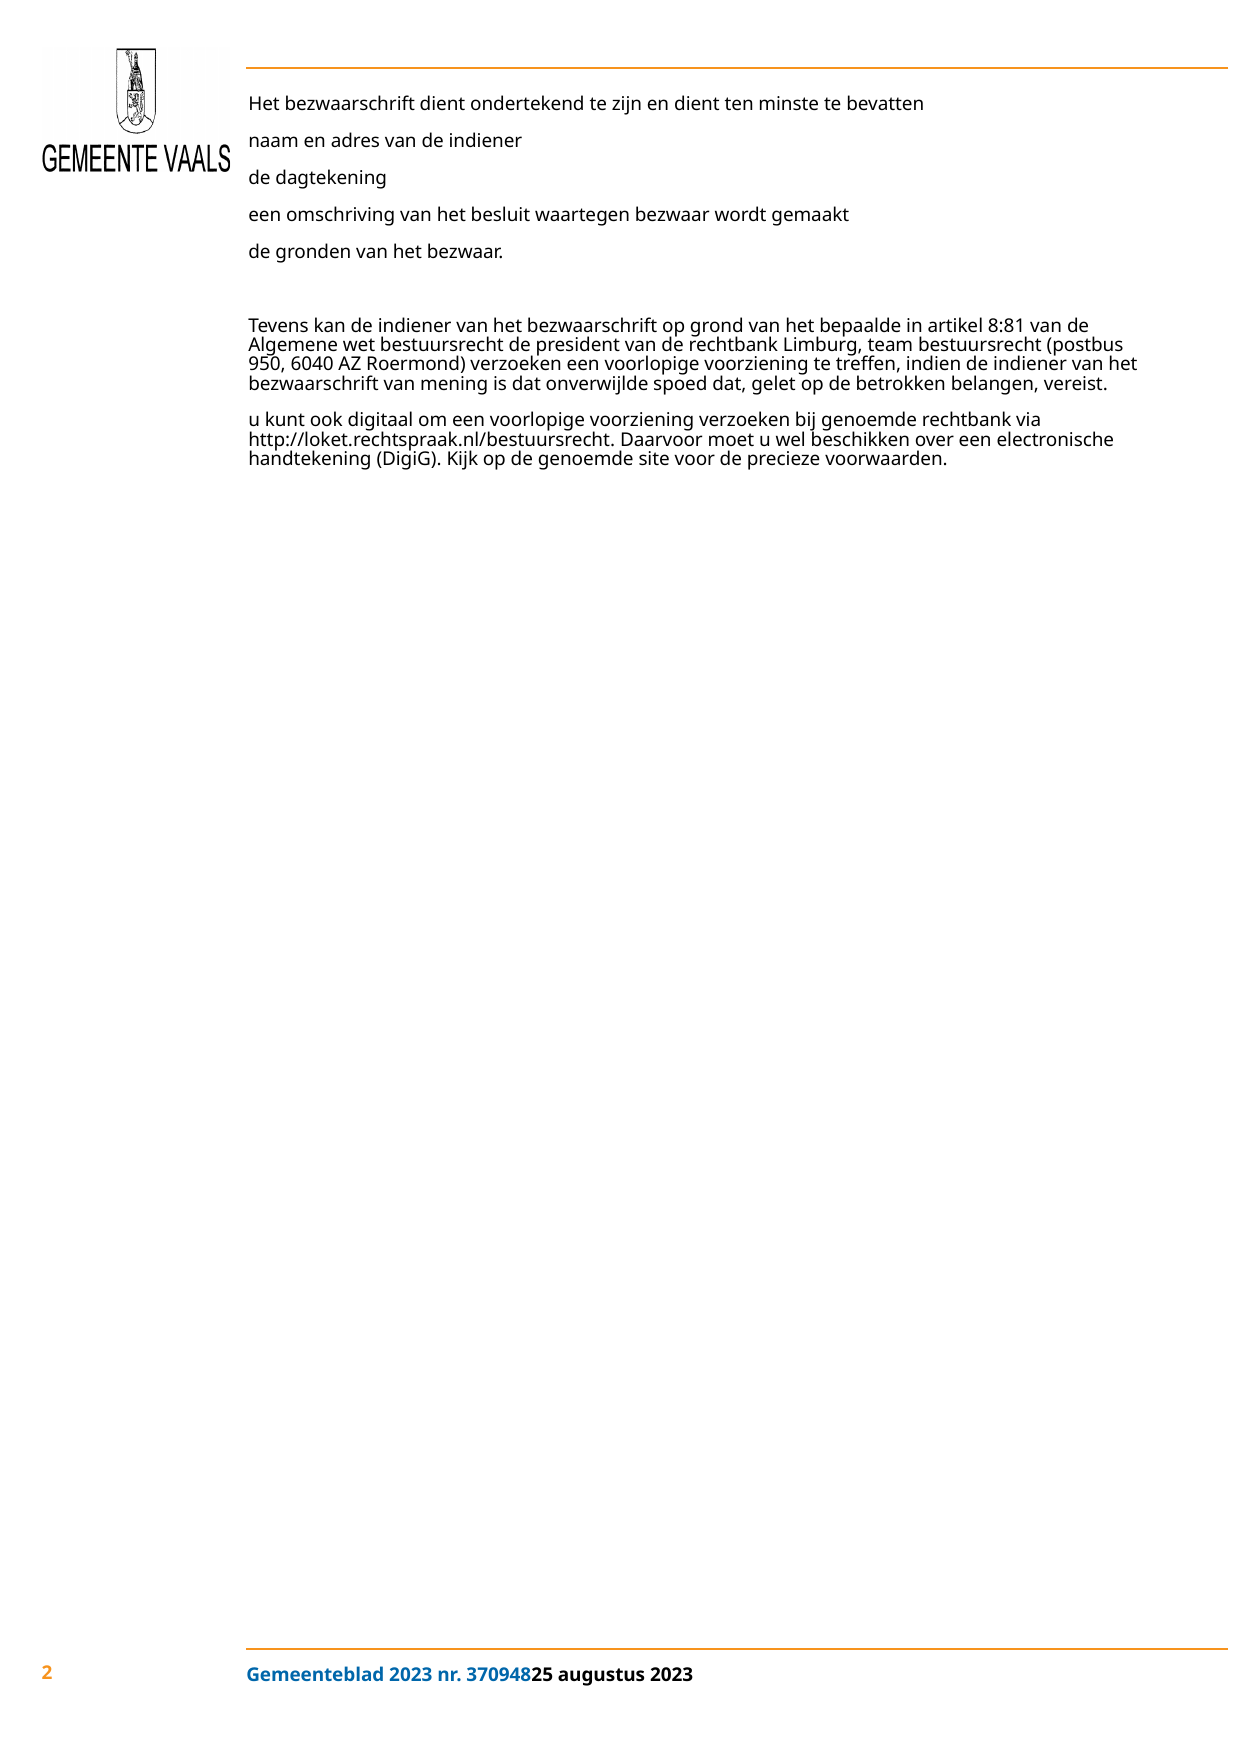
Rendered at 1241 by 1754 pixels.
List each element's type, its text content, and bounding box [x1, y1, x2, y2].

text u kunt ook digitaal om een voorlopige voorziening verzoeken bij genoemde rechtbank via http://loket.rechtspraak.nl/bestuursrecht. Daarvoor moet u wel beschikken over een electronische handtekening (DigiG). Kijk op de genoemde site voor de precieze voorwaarden. [248, 411, 1152, 469]
text Tevens kan de indiener van het bezwaarschrift op grond van het bepaalde in artikel 8:81 van de Algemene wet bestuursrecht de president van de rechtbank Limburg, team bestuursrecht (postbus 950, 6040 AZ Roermond) verzoeken een voorlopige voorziening te treffen, indien de indiener van het bezwaarschrift van mening is dat onverwijlde spoed dat, gelet op de betrokken belangen, vereist. [248, 317, 1152, 394]
text een omschriving van het besluit waartegen bezwaar wordt gemaakt [248, 206, 1152, 225]
picture [41, 47, 231, 172]
text Het bezwaarschrift dient ondertekend te zijn en dient ten minste te bevatten [248, 95, 1152, 114]
text naam en adres van de indiener [248, 132, 1152, 151]
text de gronden van het bezwaar. [248, 243, 1152, 262]
text de dagtekening [248, 169, 1152, 188]
